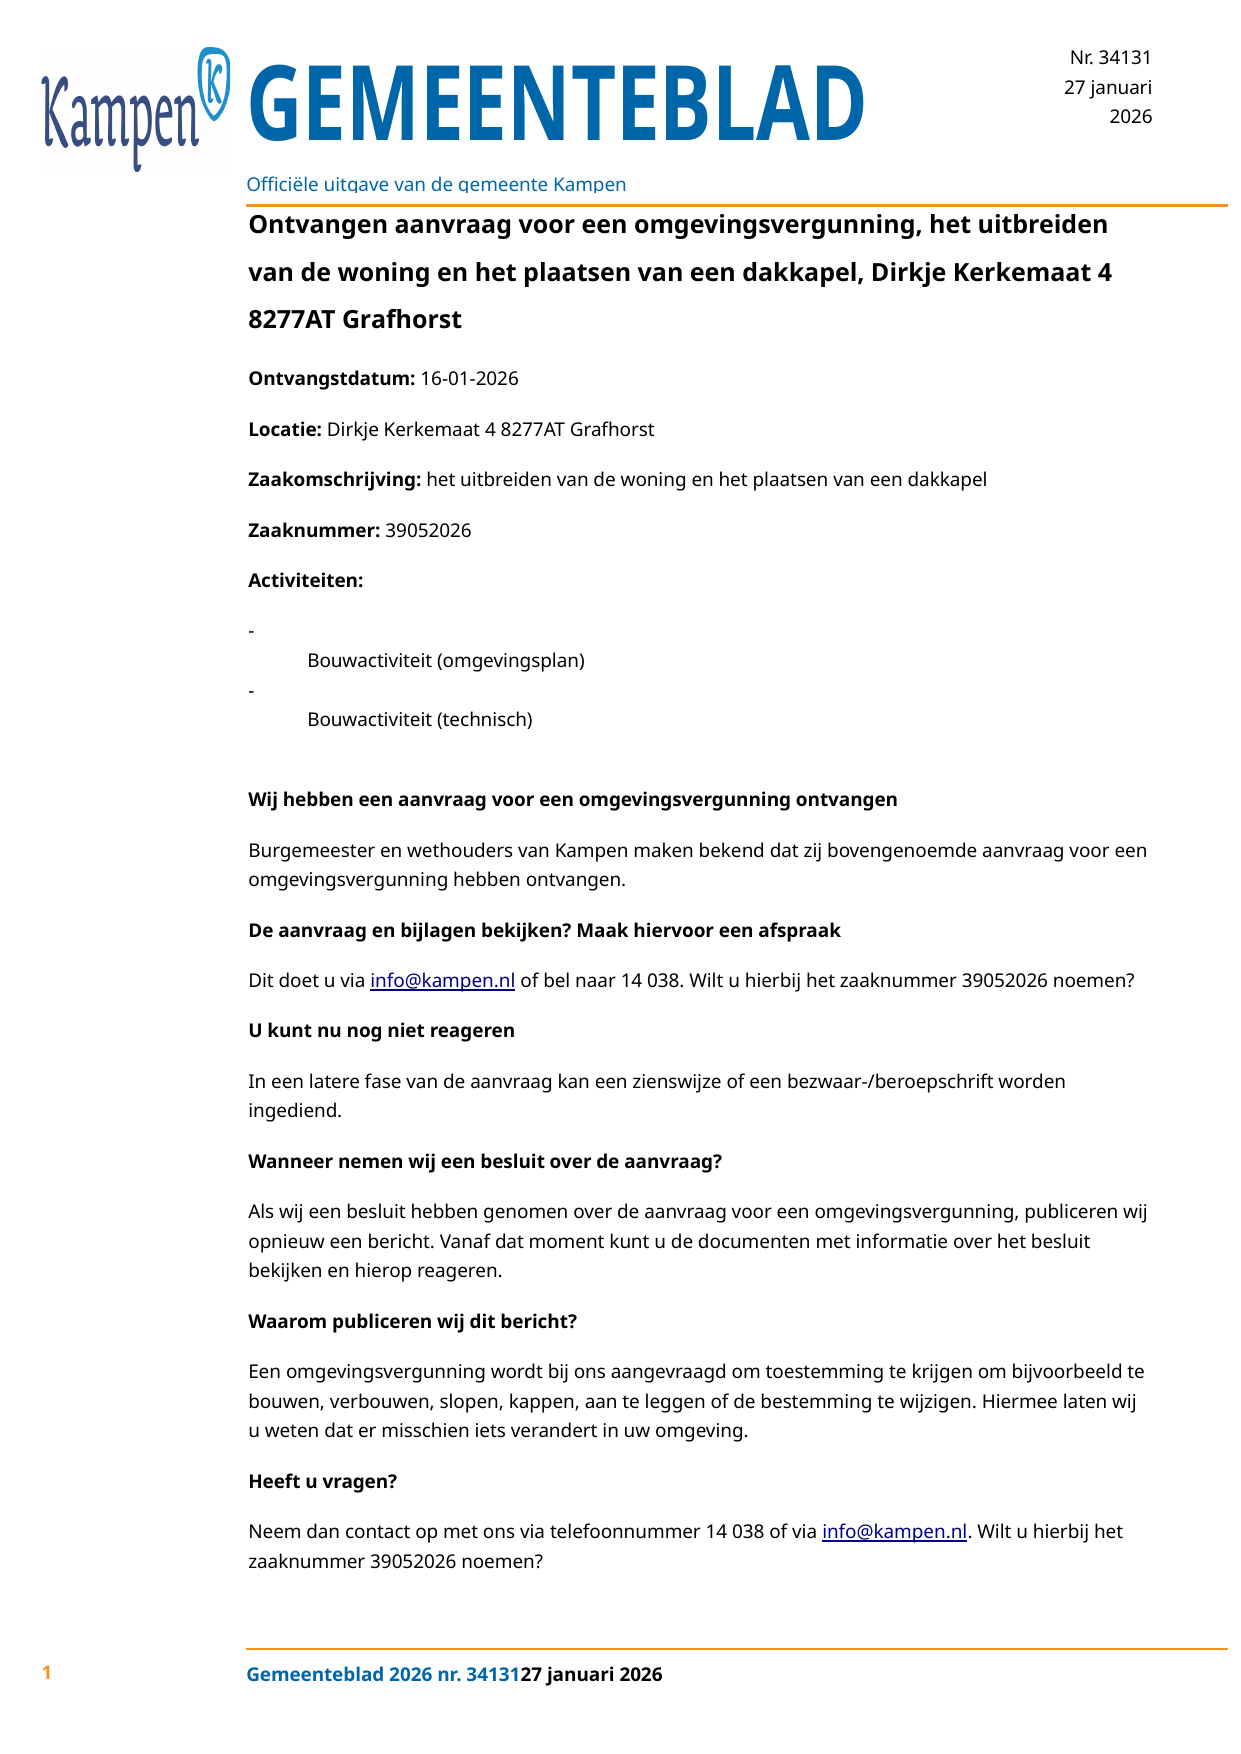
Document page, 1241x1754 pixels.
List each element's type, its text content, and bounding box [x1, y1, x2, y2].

text Ontvangen aanvraag voor een omgevingsvergunning, het uitbreiden van de woning en het plaatsen van een dakkapel, Dirkje Kerkemaat 4 8277AT Grafhorst [248, 207, 1152, 336]
text In een latere fase van de aanvraag kan een zienswijze of een bezwaar-/beroepschrift worden ingediend. [248, 1068, 1152, 1123]
text Waarom publiceren wij dit bericht? [248, 1308, 1152, 1334]
text Heeft u vragen? [248, 1468, 1152, 1494]
text Een omgevingsvergunning wordt bij ons aangevraagd om toestemming te krijgen om bijvoorbeeld te bouwen, verbouwen, slopen, kappen, aan te leggen of de bestemming te wijzigen. Hiermee laten wij u weten dat er misschien iets verandert in uw omgeving. [248, 1358, 1152, 1443]
text Burgemeester en wethouders van Kampen maken bekend dat zij bovengenoemde aanvraag voor een omgevingsvergunning hebben ontvangen. [248, 837, 1152, 892]
text Zaakomschrijving: het uitbreiden van de woning en het plaatsen van een dakkapel [248, 466, 1152, 492]
text Neem dan contact op met ons via telefoonnummer 14 038 of via info@kampen.nl. Wilt u hierbij het zaaknummer 39052026 noemen? [248, 1518, 1152, 1574]
text Wij hebben een aanvraag voor een omgevingsvergunning ontvangen [248, 786, 1152, 812]
text Activiteiten: [248, 567, 1152, 593]
text Wanneer nemen wij een besluit over de aanvraag? [248, 1148, 1152, 1174]
text Locatie: Dirkje Kerkemaat 4 8277AT Grafhorst [248, 416, 1152, 442]
picture [41, 47, 231, 172]
text Als wij een besluit hebben genomen over de aanvraag voor een omgevingsvergunning, publiceren wij opnieuw een bericht. Vanaf dat moment kunt u de documenten met informatie over het besluit bekijken en hierop reageren. [248, 1198, 1152, 1283]
text De aanvraag en bijlagen bekijken? Maak hiervoor een afspraak [248, 917, 1152, 942]
list Bouwactiviteit (omgevingsplan) [248, 647, 1152, 673]
text Ontvangstdatum: 16-01-2026 [248, 366, 1152, 391]
list Bouwactiviteit (technisch) [248, 706, 1152, 732]
text Dit doet u via info@kampen.nl of bel naar 14 038. Wilt u hierbij het zaaknummer 39052026 noemen? [248, 967, 1152, 993]
text Zaaknummer: 39052026 [248, 517, 1152, 542]
text U kunt nu nog niet reageren [248, 1018, 1152, 1043]
